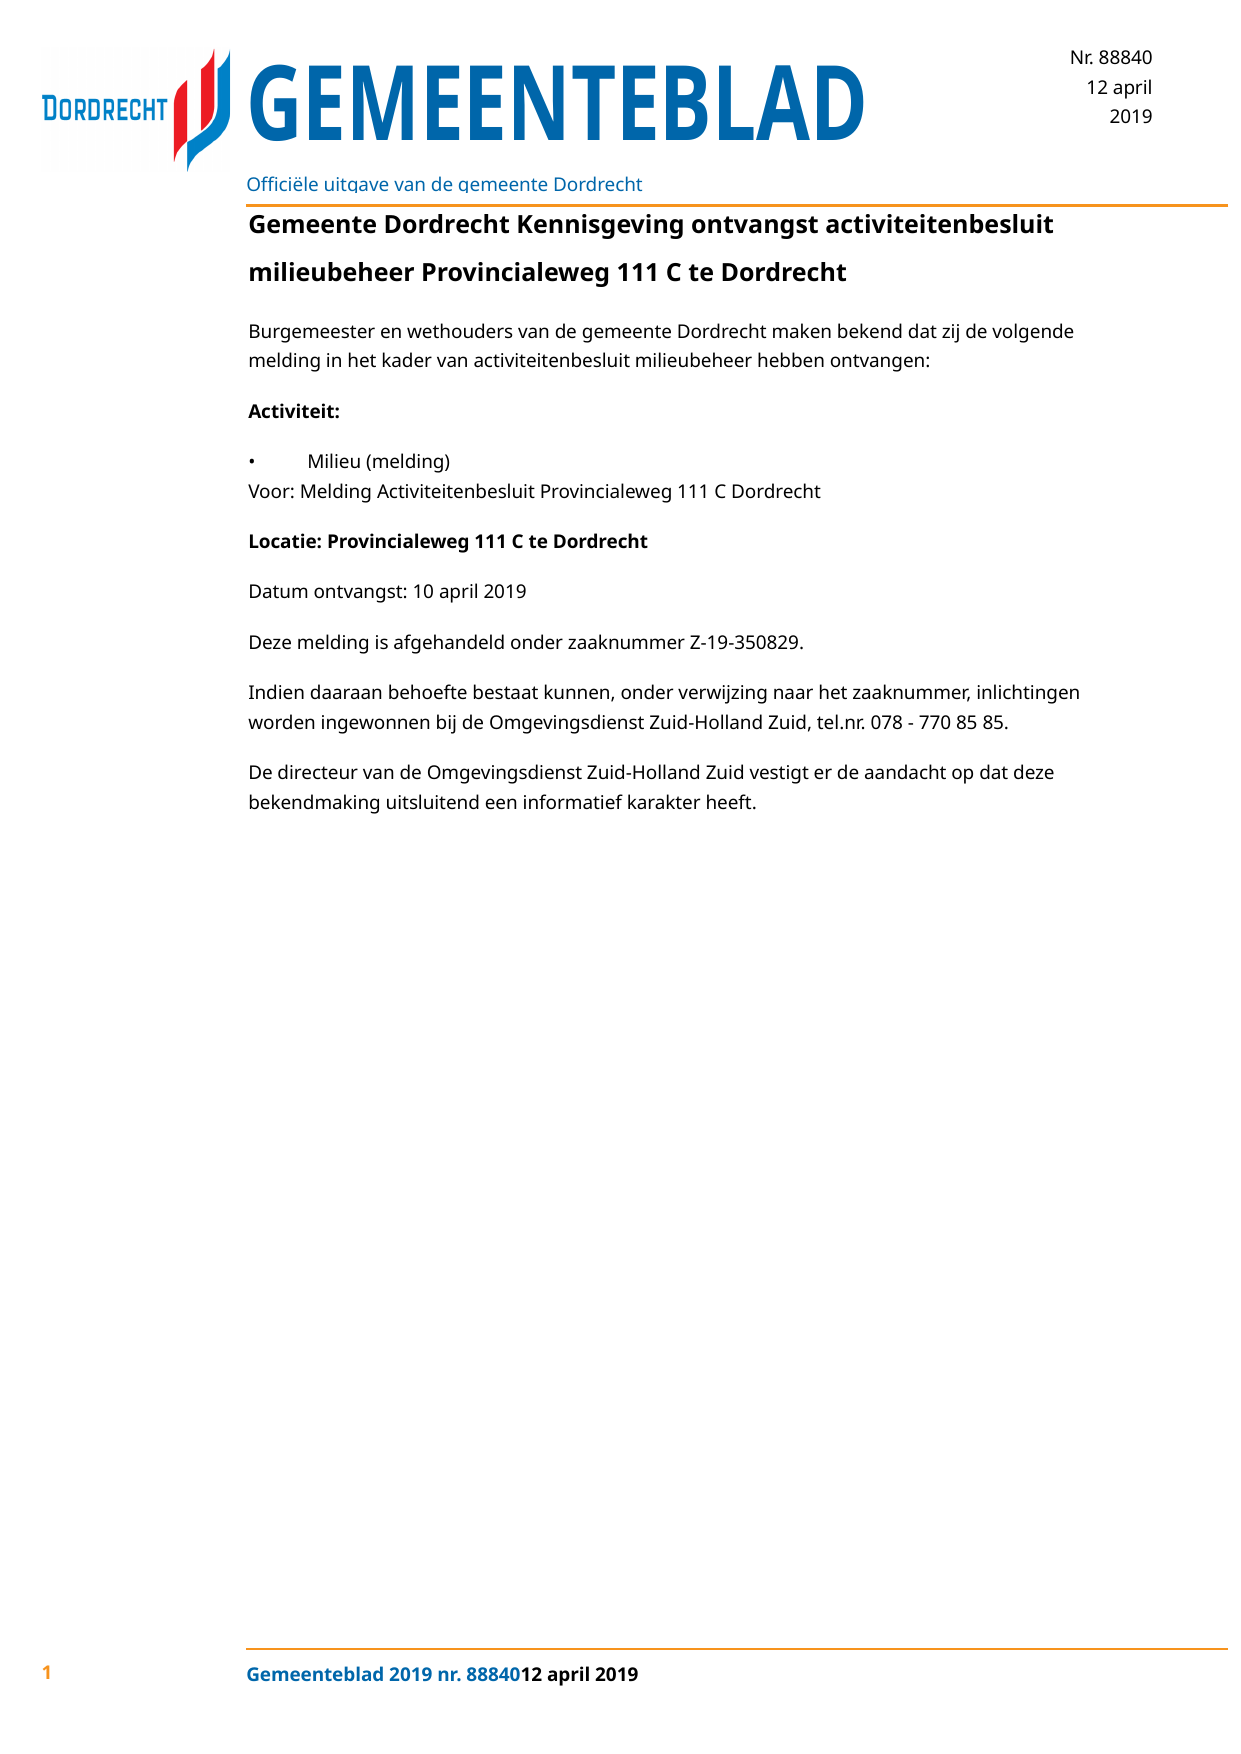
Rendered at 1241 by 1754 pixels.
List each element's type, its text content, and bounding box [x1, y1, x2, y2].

text Gemeente Dordrecht Kennisgeving ontvangst activiteitenbesluit milieubeheer Provincialeweg 111 C te Dordrecht [248, 207, 1152, 288]
text De directeur van de Omgevingsdienst Zuid-Holland Zuid vestigt er de aandacht op dat deze bekendmaking uitsluitend een informatief karakter heeft. [248, 759, 1152, 815]
text Activiteit: [248, 398, 1152, 424]
text Datum ontvangst: 10 april 2019 [248, 579, 1152, 604]
text Burgemeester en wethouders van de gemeente Dordrecht maken bekend dat zij de volgende melding in het kader van activiteitenbesluit milieubeheer hebben ontvangen: [248, 318, 1152, 373]
text Deze melding is afgehandeld onder zaaknummer Z-19-350829. [248, 629, 1152, 655]
list Milieu (melding) [248, 448, 1152, 474]
text Locatie: Provincialeweg 111 C te Dordrecht [248, 528, 1152, 554]
text Indien daaraan behoefte bestaat kunnen, onder verwijzing naar het zaaknummer, inlichtingen worden ingewonnen bij de Omgevingsdienst Zuid-Holland Zuid, tel.nr. 078 - 770 85 85. [248, 679, 1152, 735]
picture [41, 47, 231, 172]
text Voor: Melding Activiteitenbesluit Provincialeweg 111 C Dordrecht [248, 478, 1152, 504]
